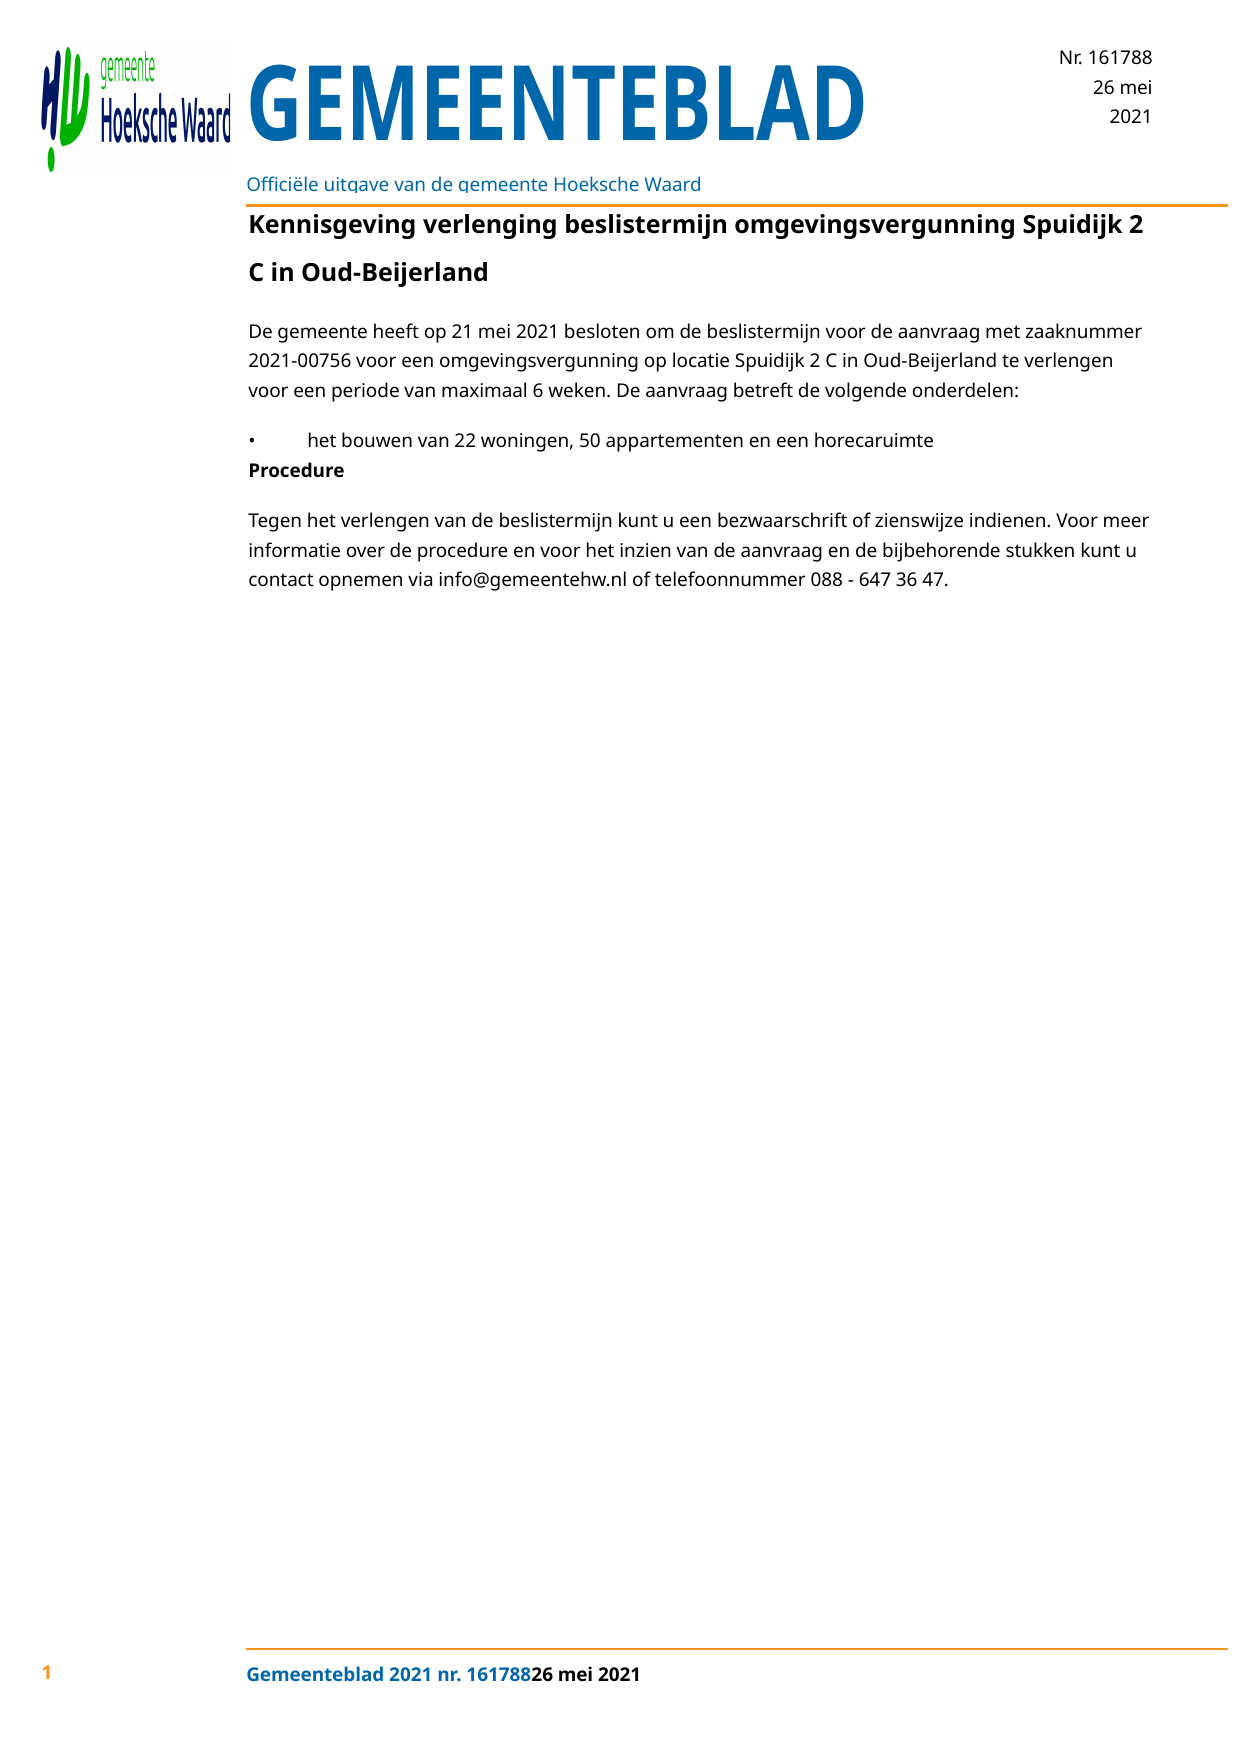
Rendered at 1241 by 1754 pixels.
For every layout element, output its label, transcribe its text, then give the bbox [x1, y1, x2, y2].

text Procedure [248, 457, 1152, 483]
text De gemeente heeft op 21 mei 2021 besloten om de beslistermijn voor de aanvraag met zaaknummer 2021-00756 voor een omgevingsvergunning op locatie Spuidijk 2 C in Oud-Beijerland te verlengen voor een periode van maximaal 6 weken. De aanvraag betreft de volgende onderdelen: [248, 318, 1152, 403]
picture [41, 47, 231, 172]
list het bouwen van 22 woningen, 50 appartementen en een horecaruimte [248, 427, 1152, 453]
text Tegen het verlengen van de beslistermijn kunt u een bezwaarschrift of zienswijze indienen. Voor meer informatie over de procedure en voor het inzien van de aanvraag en de bijbehorende stukken kunt u contact opnemen via info@gemeentehw.nl of telefoonnummer 088 - 647 36 47. [248, 507, 1152, 592]
text Kennisgeving verlenging beslistermijn omgevingsvergunning Spuidijk 2 C in Oud-Beijerland [248, 207, 1152, 288]
